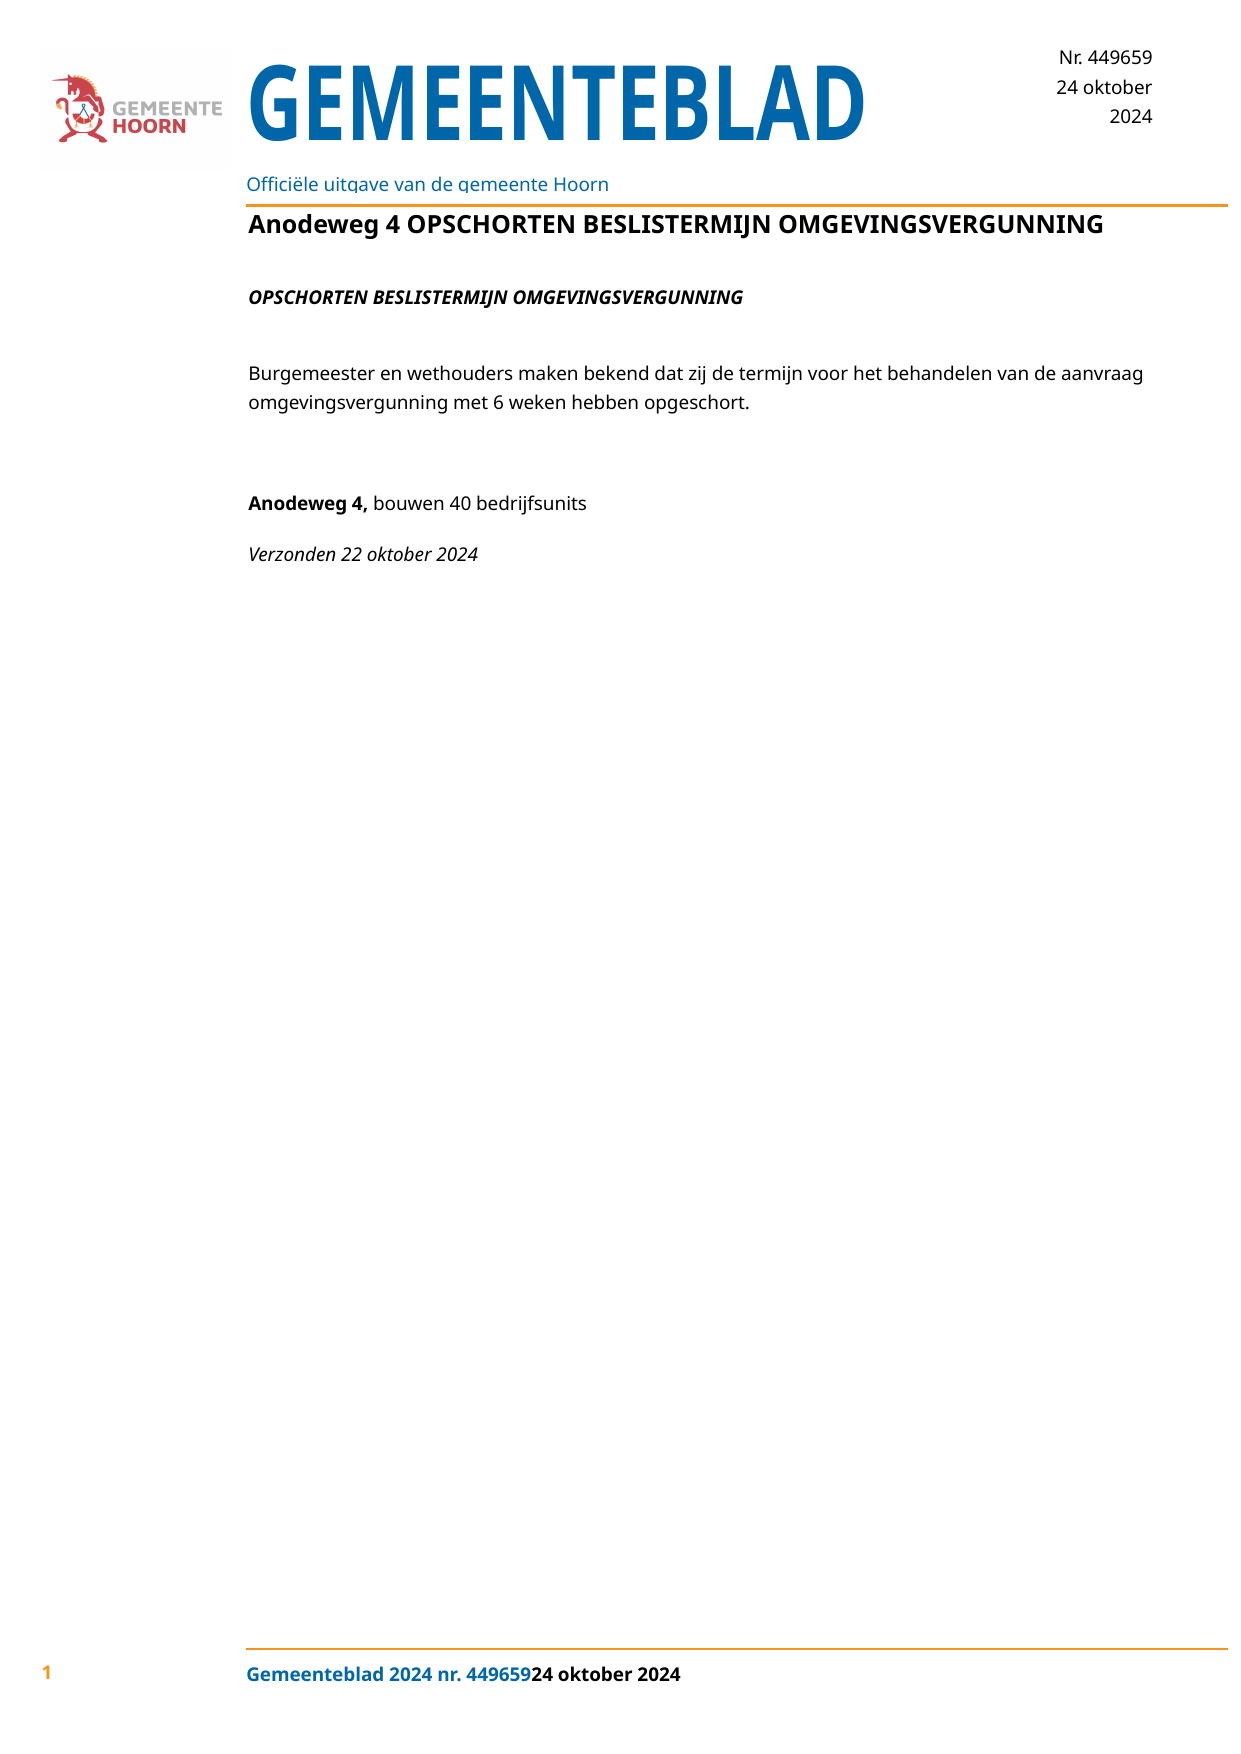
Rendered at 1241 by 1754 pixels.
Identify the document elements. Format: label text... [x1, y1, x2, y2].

text Verzonden 22 oktober 2024 [248, 541, 1152, 567]
picture [41, 47, 231, 172]
text OPSCHORTEN BESLISTERMIJN OMGEVINGSVERGUNNING [248, 284, 1152, 309]
text Anodeweg 4, bouwen 40 bedrijfsunits [248, 490, 1152, 516]
text Burgemeester en wethouders maken bekend dat zij de termijn voor het behandelen van de aanvraag omgevingsvergunning met 6 weken hebben opgeschort. [248, 360, 1152, 415]
text Anodeweg 4 OPSCHORTEN BESLISTERMIJN OMGEVINGSVERGUNNING [248, 207, 1152, 241]
